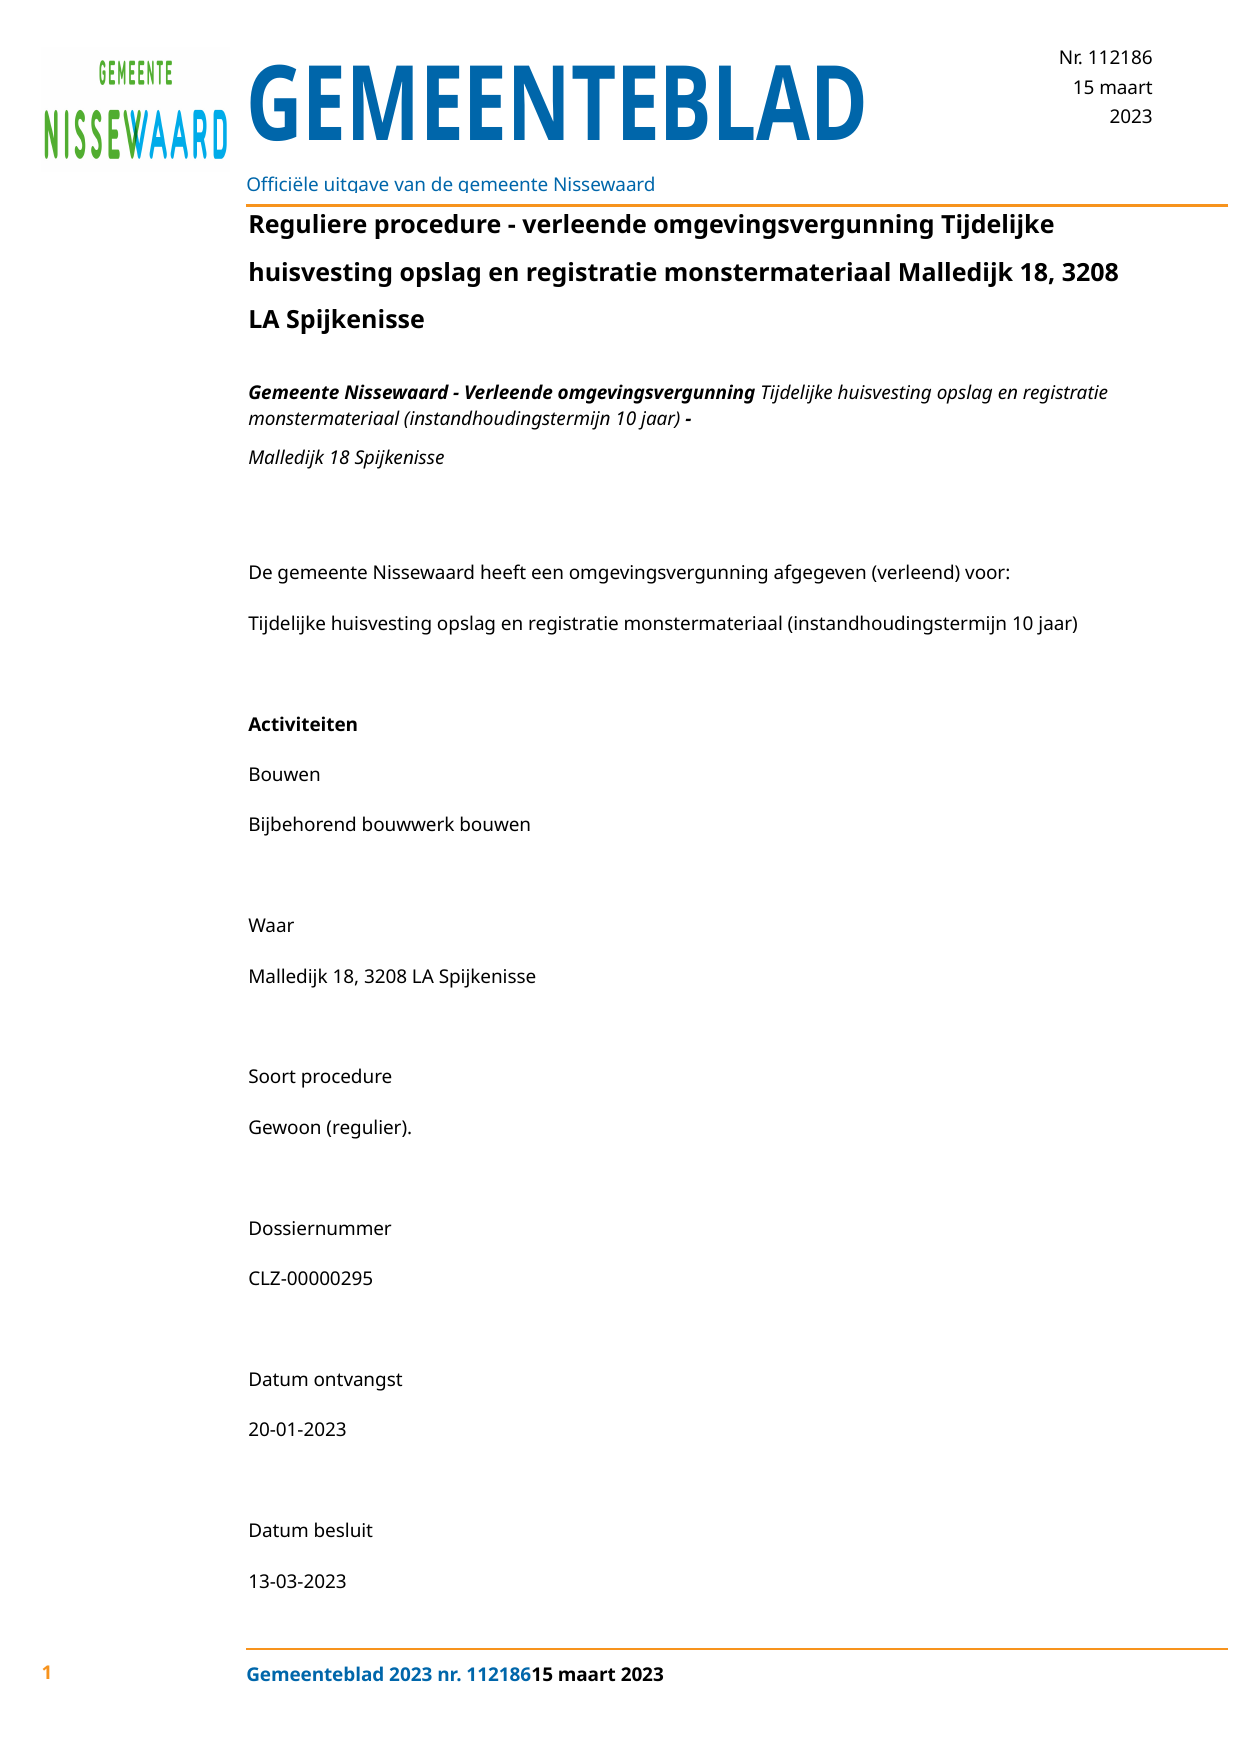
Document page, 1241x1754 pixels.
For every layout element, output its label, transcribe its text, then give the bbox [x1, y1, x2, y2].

text CLZ-00000295 [248, 1265, 1152, 1291]
text Waar [248, 912, 1152, 938]
text Soort procedure [248, 1064, 1152, 1089]
text 20-01-2023 [248, 1417, 1152, 1442]
text Gewoon (regulier). [248, 1114, 1152, 1140]
text Bijbehorend bouwwerk bouwen [248, 812, 1152, 837]
text Activiteiten [248, 711, 1152, 736]
text Bouwen [248, 761, 1152, 787]
text Reguliere procedure - verleende omgevingsvergunning Tijdelijke huisvesting opslag en registratie monstermateriaal Malledijk 18, 3208 LA Spijkenisse [248, 207, 1152, 336]
text De gemeente Nissewaard heeft een omgevingsvergunning afgegeven (verleend) voor: [248, 559, 1152, 585]
text Dossiernummer [248, 1215, 1152, 1241]
text 13-03-2023 [248, 1568, 1152, 1593]
text Datum besluit [248, 1517, 1152, 1543]
picture [41, 47, 231, 172]
text Malledijk 18 Spijkenisse [248, 444, 1152, 470]
text Malledijk 18, 3208 LA Spijkenisse [248, 963, 1152, 988]
text Datum ontvangst [248, 1366, 1152, 1392]
text Gemeente Nissewaard - Verleende omgevingsvergunning Tijdelijke huisvesting opslag en registratie monstermateriaal (instandhoudingstermijn 10 jaar) - [248, 379, 1152, 431]
text Tijdelijke huisvesting opslag en registratie monstermateriaal (instandhoudingstermijn 10 jaar) [248, 610, 1152, 636]
